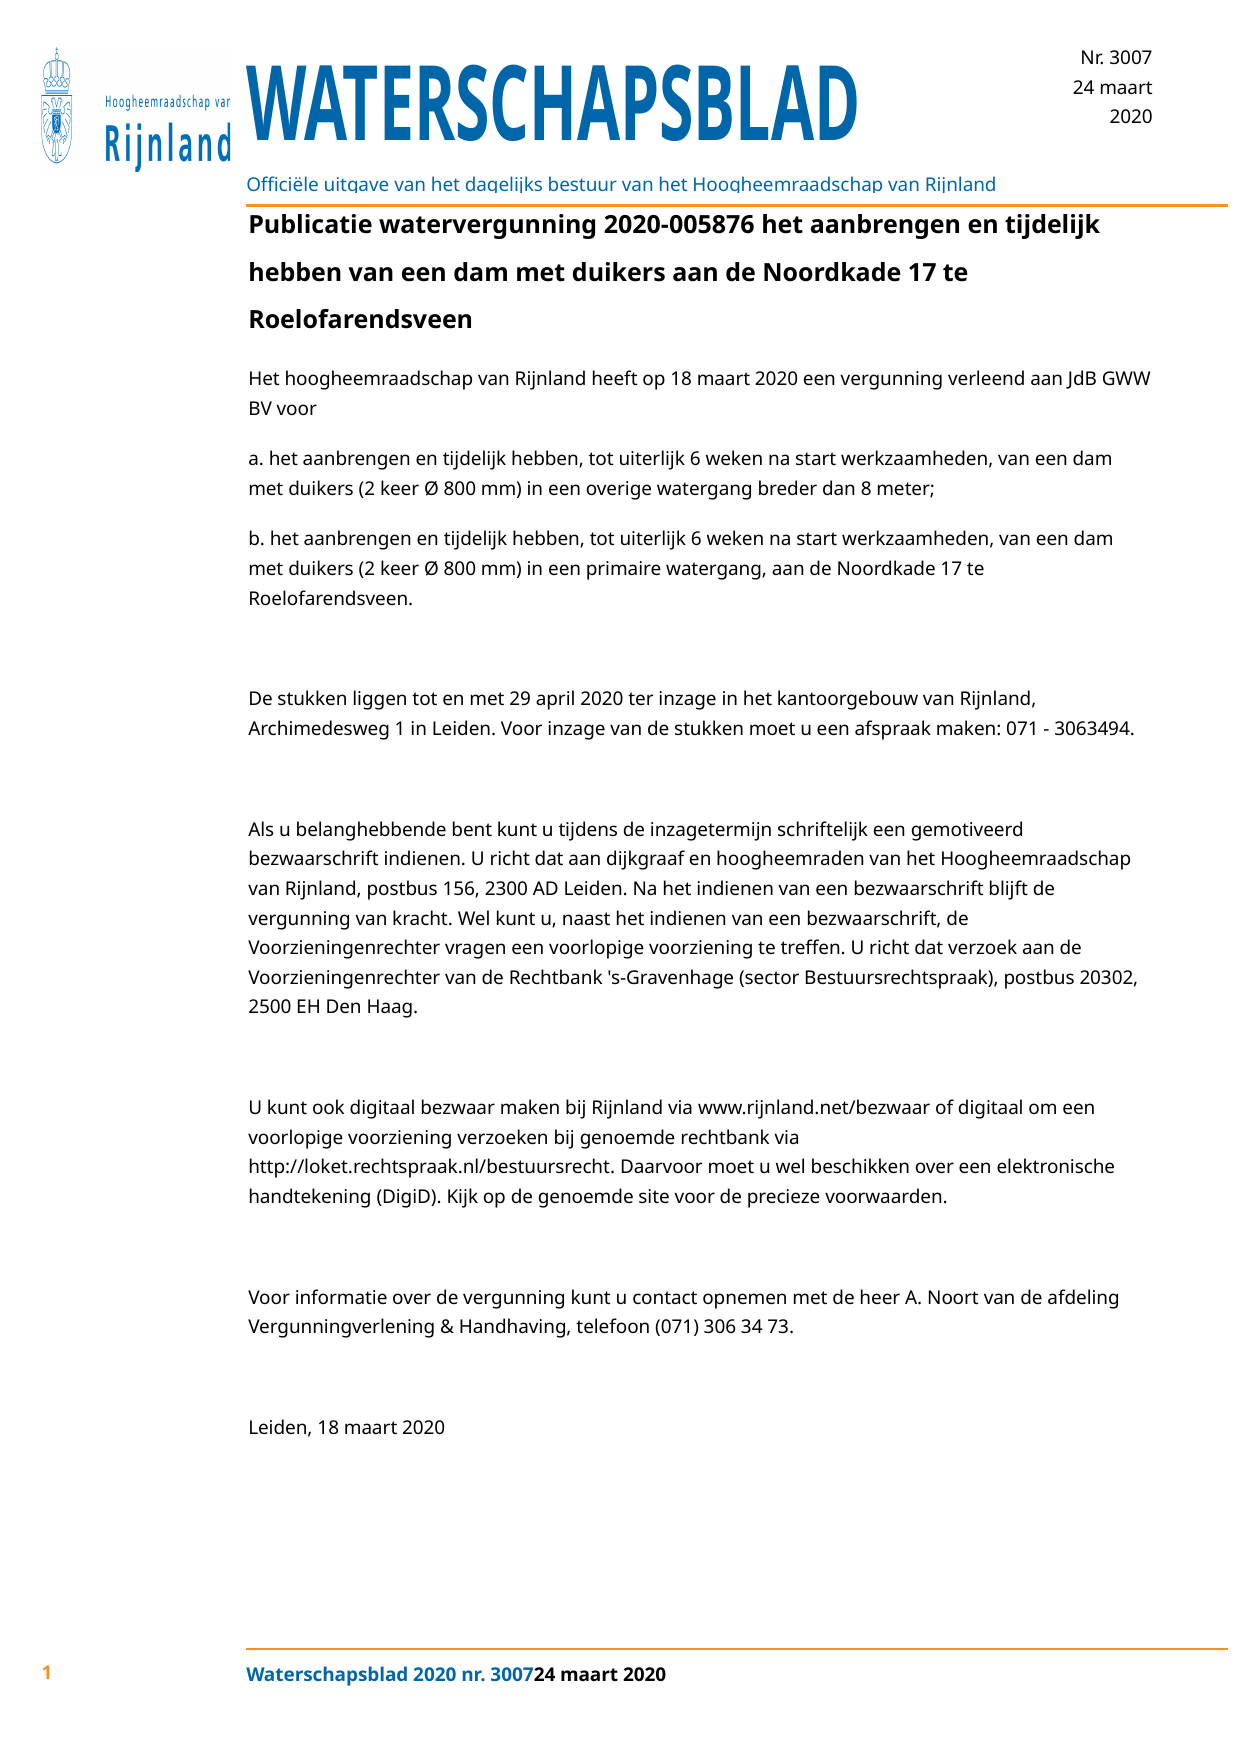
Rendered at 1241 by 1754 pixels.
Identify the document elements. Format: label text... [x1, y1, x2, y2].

picture [41, 47, 231, 172]
text U kunt ook digitaal bezwaar maken bij Rijnland via www.rijnland.net/bezwaar of digitaal om een voorlopige voorziening verzoeken bij genoemde rechtbank via http://loket.rechtspraak.nl/bestuursrecht. Daarvoor moet u wel beschikken over een elektronische handtekening (DigiD). Kijk op de genoemde site voor de precieze voorwaarden. [248, 1094, 1152, 1209]
text Als u belanghebbende bent kunt u tijdens de inzagetermijn schriftelijk een gemotiveerd bezwaarschrift indienen. U richt dat aan dijkgraaf en hoogheemraden van het Hoogheemraadschap van Rijnland, postbus 156, 2300 AD Leiden. Na het indienen van een bezwaarschrift blijft de vergunning van kracht. Wel kunt u, naast het indienen van een bezwaarschrift, de Voorzieningenrechter vragen een voorlopige voorziening te treffen. U richt dat verzoek aan de Voorzieningenrechter van de Rechtbank 's-Gravenhage (sector Bestuursrechtspraak), postbus 20302, 2500 EH Den Haag. [248, 816, 1152, 1019]
text a. het aanbrengen en tijdelijk hebben, tot uiterlijk 6 weken na start werkzaamheden, van een dam met duikers (2 keer Ø 800 mm) in een overige watergang breder dan 8 meter; [248, 446, 1152, 501]
text Publicatie watervergunning 2020-005876 het aanbrengen en tijdelijk hebben van een dam met duikers aan de Noordkade 17 te Roelofarendsveen [248, 207, 1152, 336]
text Leiden, 18 maart 2020 [248, 1414, 1152, 1440]
text b. het aanbrengen en tijdelijk hebben, tot uiterlijk 6 weken na start werkzaamheden, van een dam met duikers (2 keer Ø 800 mm) in een primaire watergang, aan de Noordkade 17 te Roelofarendsveen. [248, 526, 1152, 610]
text Voor informatie over de vergunning kunt u contact opnemen met de heer A. Noort van de afdeling Vergunningverlening & Handhaving, telefoon (071) 306 34 73. [248, 1284, 1152, 1339]
text De stukken liggen tot en met 29 april 2020 ter inzage in het kantoorgebouw van Rijnland, Archimedesweg 1 in Leiden. Voor inzage van de stukken moet u een afspraak maken: 071 - 3063494. [248, 686, 1152, 741]
text Het hoogheemraadschap van Rijnland heeft op 18 maart 2020 een vergunning verleend aan JdB GWW BV voor [248, 366, 1152, 421]
